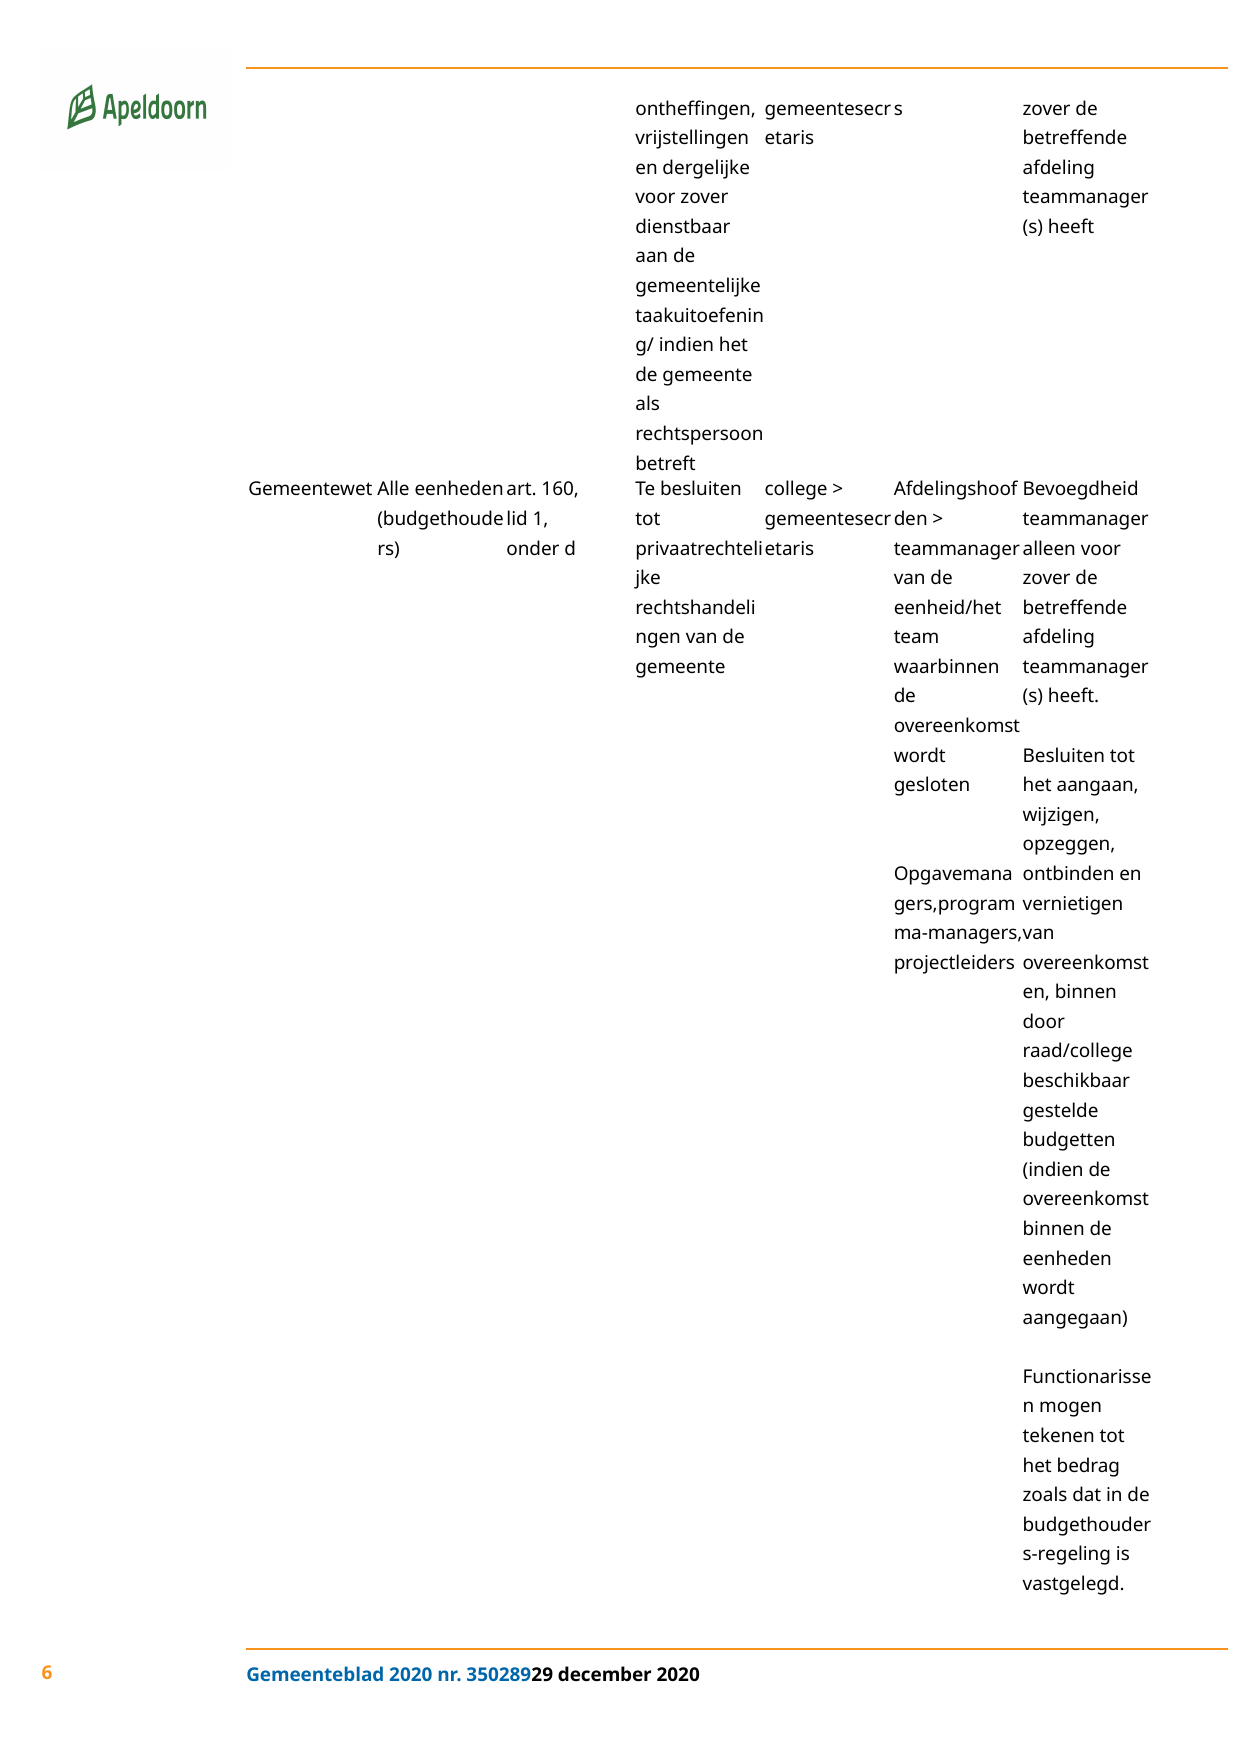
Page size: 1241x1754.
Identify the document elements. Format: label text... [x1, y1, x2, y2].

table_cell art. 160, lid 1, onder d [506, 476, 635, 1596]
table_cell s [894, 95, 1022, 476]
table_cell college > gemeentesecretaris [764, 476, 893, 1596]
table_cell [506, 95, 635, 476]
table_cell [248, 95, 506, 476]
picture [41, 47, 231, 172]
table_cell Afdelingshoofden > teammanager van de eenheid/het team waarbinnen de overeenkomst wordt gesloten Opgavemanagers,programma-managers, projectleiders [894, 476, 1022, 1596]
table_cell gemeentesecretaris [764, 95, 893, 476]
table_cell ontheffingen, vrijstellingen en dergelijke voor zover dienstbaar aan de gemeentelijke taakuitoefening/ indien het de gemeente als rechtspersoon betreft [635, 95, 764, 476]
table_cell Te besluiten tot privaatrechtelijke rechtshandelingen van de gemeente [635, 476, 764, 1596]
table_cell Alle eenheden (budgethouders) [377, 476, 506, 1596]
table_cell Bevoegdheid teammanager alleen voor zover de betreffende afdeling teammanager(s) heeft. Besluiten tot het aangaan, wijzigen, opzeggen, ontbinden en vernietigen van overeenkomsten, binnen door raad/college beschikbaar gestelde budgetten (indien de overeenkomst binnen de eenheden wordt aangegaan) Functionarissen mogen tekenen tot het bedrag zoals dat in de budgethouders-regeling is vastgelegd. [1023, 476, 1152, 1596]
table_cell zover de betreffende afdeling teammanager(s) heeft [1023, 95, 1152, 476]
table_cell Gemeentewet [248, 476, 377, 1596]
